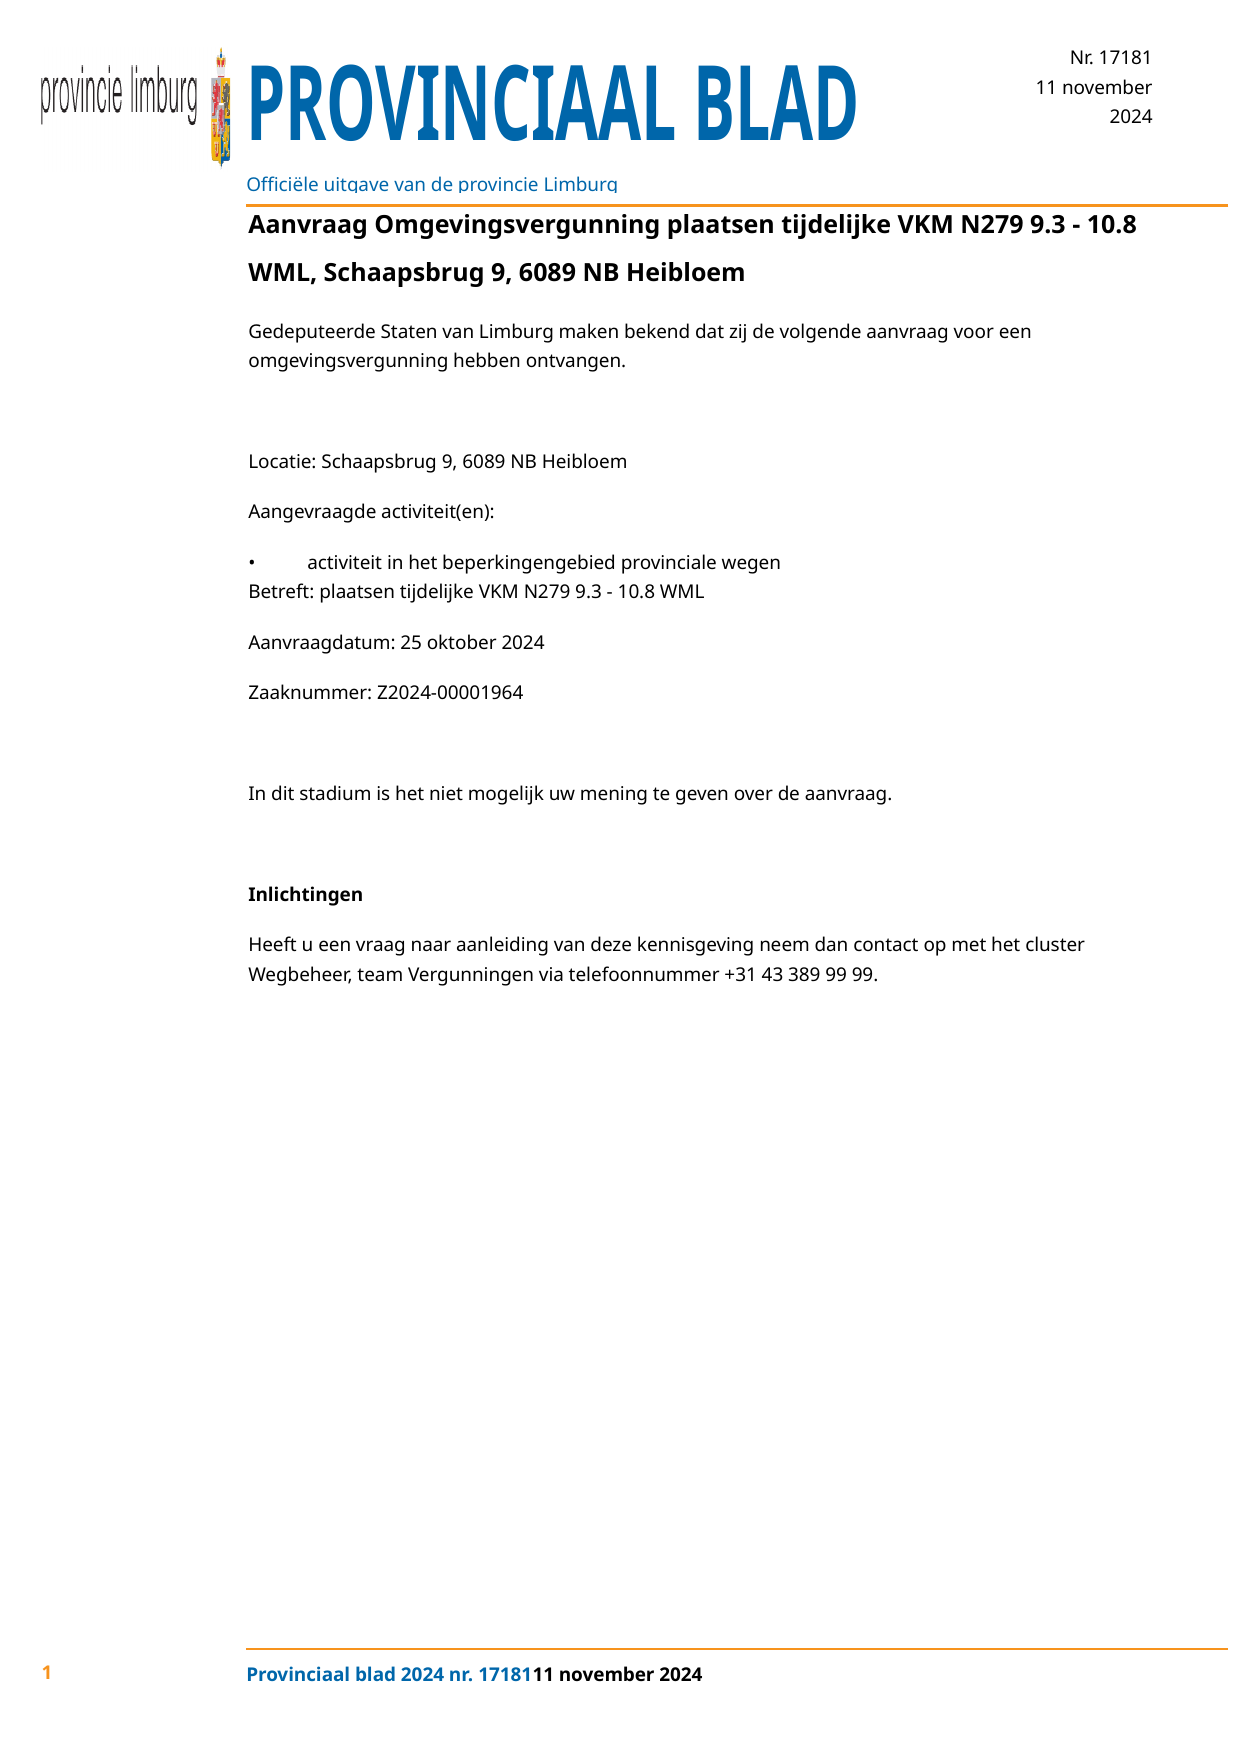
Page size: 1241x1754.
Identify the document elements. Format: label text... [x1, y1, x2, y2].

text Heeft u een vraag naar aanleiding van deze kennisgeving neem dan contact op met het cluster Wegbeheer, team Vergunningen via telefoonnummer +31 43 389 99 99. [248, 932, 1152, 987]
text Zaaknummer: Z2024-00001964 [248, 679, 1152, 705]
list activiteit in het beperkingengebied provinciale wegen [248, 549, 1152, 575]
text Aangevraagde activiteit(en): [248, 499, 1152, 524]
text Aanvraag Omgevingsvergunning plaatsen tijdelijke VKM N279 9.3 - 10.8 WML, Schaapsbrug 9, 6089 NB Heibloem [248, 207, 1152, 288]
picture [41, 47, 231, 172]
text Betreft: plaatsen tijdelijke VKM N279 9.3 - 10.8 WML [248, 579, 1152, 604]
text In dit stadium is het niet mogelijk uw mening te geven over de aanvraag. [248, 780, 1152, 806]
text Locatie: Schaapsbrug 9, 6089 NB Heibloem [248, 448, 1152, 474]
text Inlichtingen [248, 881, 1152, 907]
text Aanvraagdatum: 25 oktober 2024 [248, 629, 1152, 655]
text Gedeputeerde Staten van Limburg maken bekend dat zij de volgende aanvraag voor een omgevingsvergunning hebben ontvangen. [248, 318, 1152, 373]
